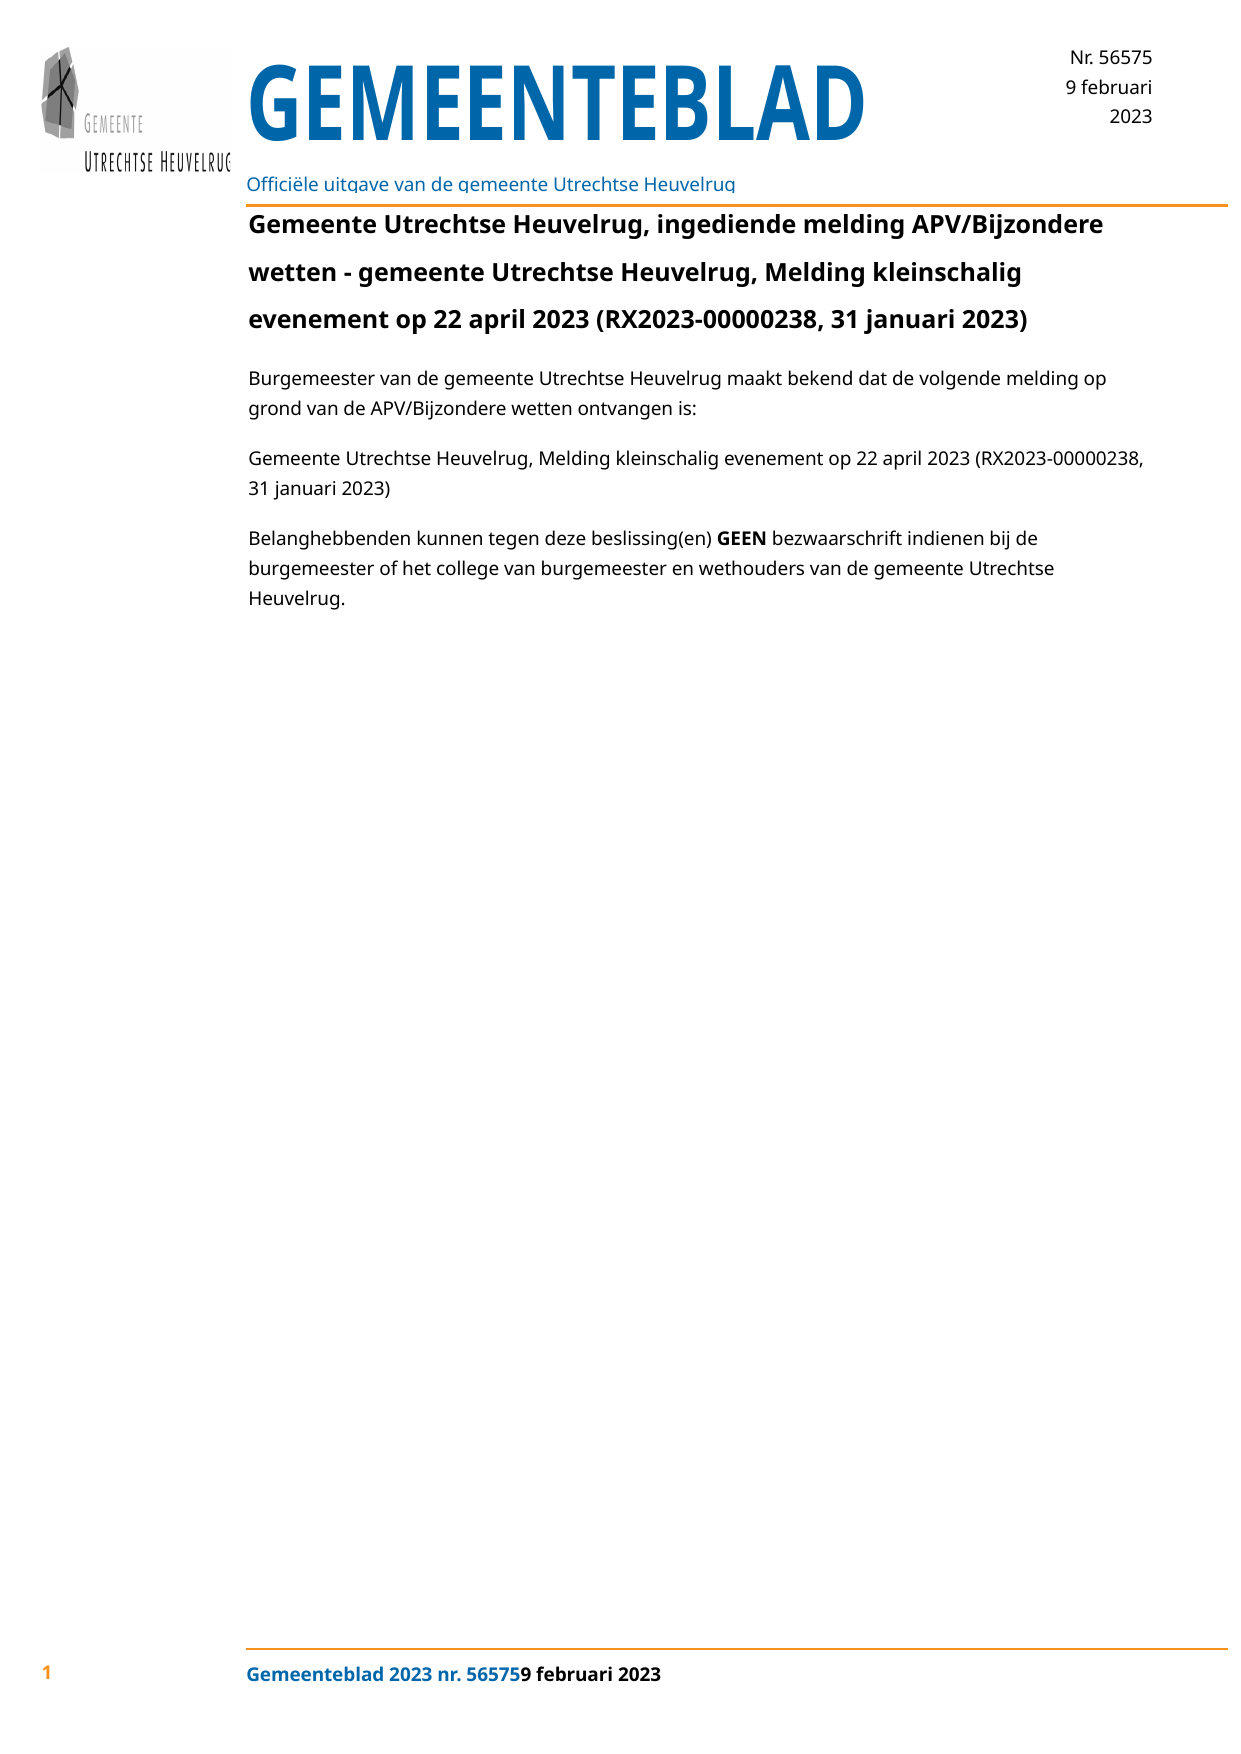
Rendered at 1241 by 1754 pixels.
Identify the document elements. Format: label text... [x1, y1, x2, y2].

text Burgemeester van de gemeente Utrechtse Heuvelrug maakt bekend dat de volgende melding op grond van de APV/Bijzondere wetten ontvangen is: [248, 366, 1152, 421]
text Gemeente Utrechtse Heuvelrug, Melding kleinschalig evenement op 22 april 2023 (RX2023-00000238, 31 januari 2023) [248, 446, 1152, 501]
text Belanghebbenden kunnen tegen deze beslissing(en) GEEN bezwaarschrift indienen bij de burgemeester of het college van burgemeester en wethouders van de gemeente Utrechtse Heuvelrug. [248, 526, 1152, 610]
text Gemeente Utrechtse Heuvelrug, ingediende melding APV/Bijzondere wetten - gemeente Utrechtse Heuvelrug, Melding kleinschalig evenement op 22 april 2023 (RX2023-00000238, 31 januari 2023) [248, 207, 1152, 336]
picture [41, 47, 231, 172]
